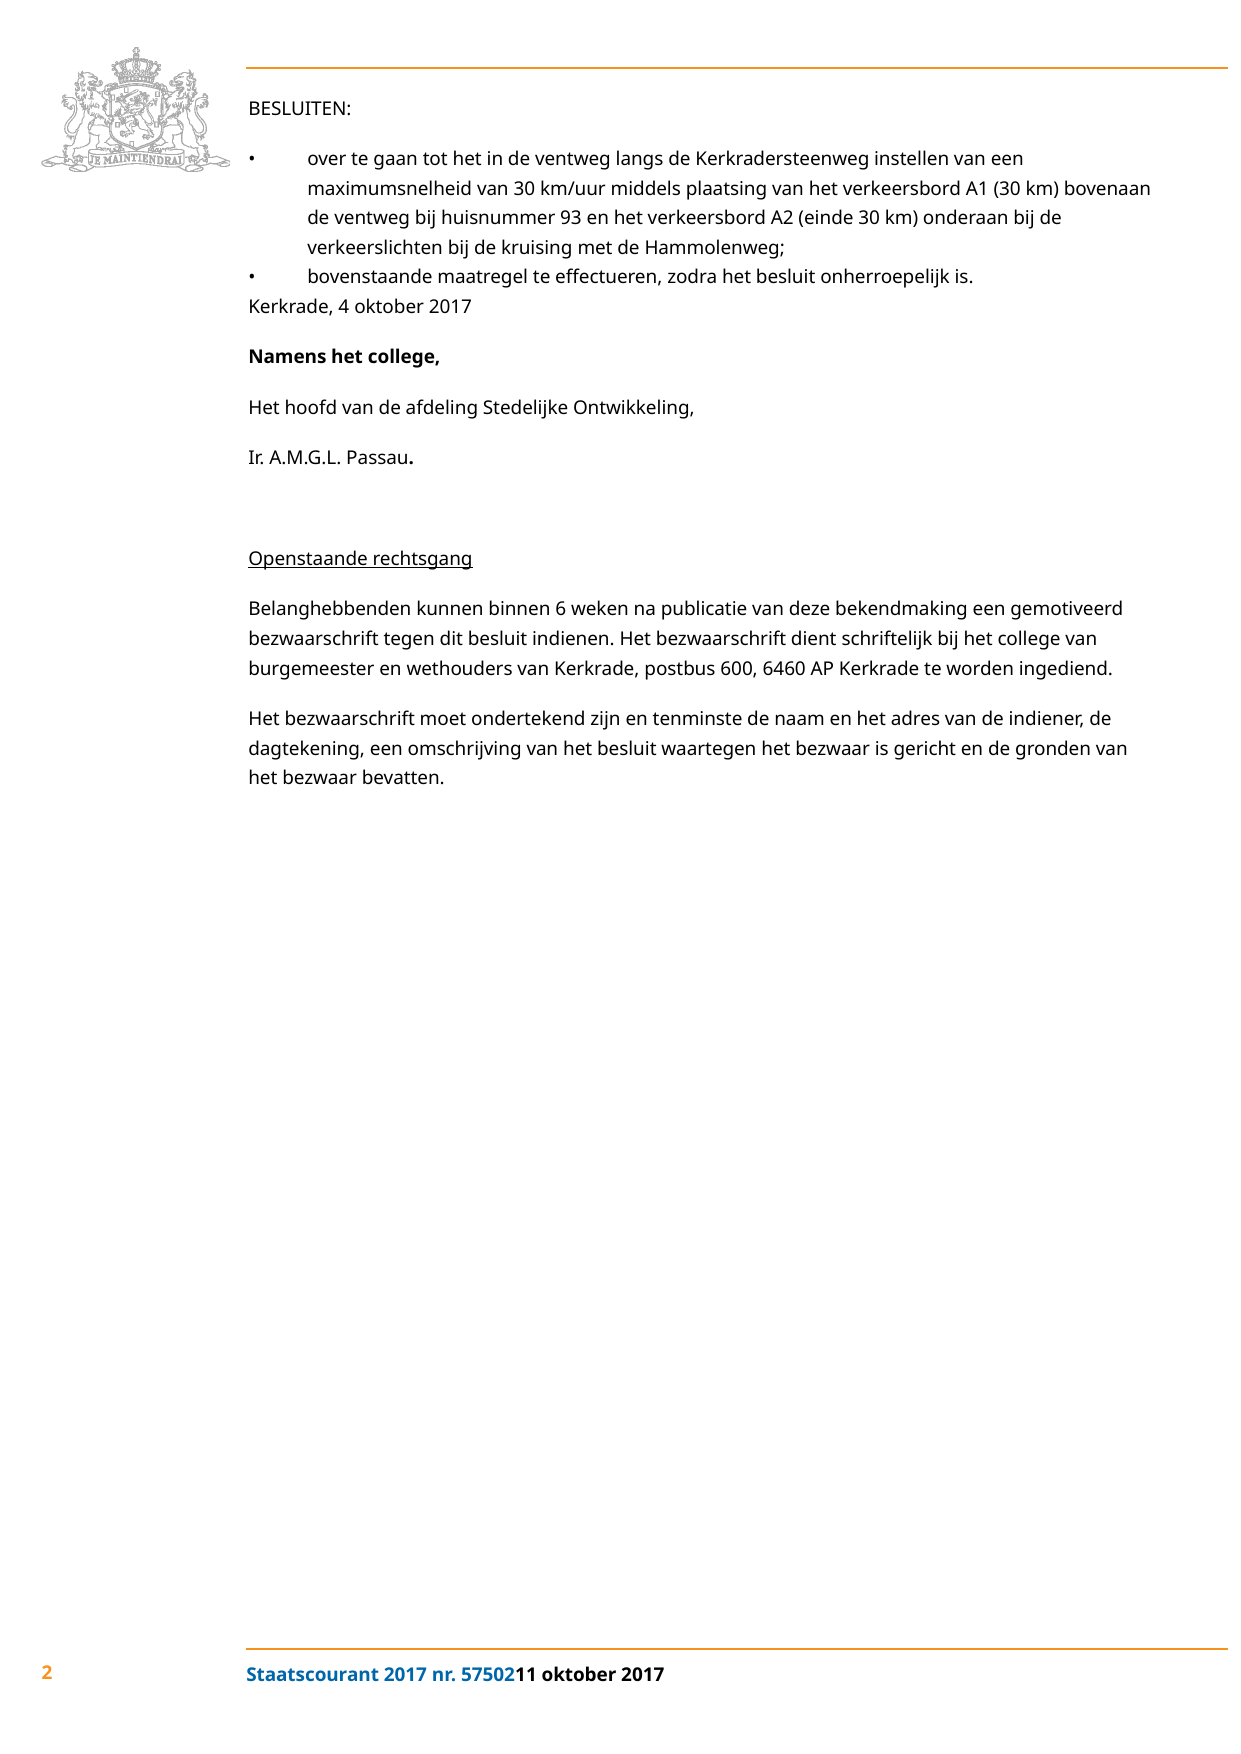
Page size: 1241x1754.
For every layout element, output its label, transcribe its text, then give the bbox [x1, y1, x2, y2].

text Namens het college, [248, 343, 1152, 369]
text Openstaande rechtsgang [248, 545, 1152, 571]
text Het hoofd van de afdeling Stedelijke Ontwikkeling, [248, 394, 1152, 420]
picture [41, 47, 231, 172]
text Belanghebbenden kunnen binnen 6 weken na publicatie van deze bekendmaking een gemotiveerd bezwaarschrift tegen dit besluit indienen. Het bezwaarschrift dient schriftelijk bij het college van burgemeester en wethouders van Kerkrade, postbus 600, 6460 AP Kerkrade te worden ingediend. [248, 596, 1152, 681]
list bovenstaande maatregel te effectueren, zodra het besluit onherroepelijk is. [248, 263, 1152, 289]
text Het bezwaarschrift moet ondertekend zijn en tenminste de naam en het adres van de indiener, de dagtekening, een omschrijving van het besluit waartegen het bezwaar is gericht en de gronden van het bezwaar bevatten. [248, 705, 1152, 790]
text Kerkrade, 4 oktober 2017 [248, 293, 1152, 319]
text Ir. A.M.G.L. Passau. [248, 444, 1152, 470]
list over te gaan tot het in de ventweg langs de Kerkradersteenweg instellen van een maximumsnelheid van 30 km/uur middels plaatsing van het verkeersbord A1 (30 km) bovenaan de ventweg bij huisnummer 93 en het verkeersbord A2 (einde 30 km) onderaan bij de verkeerslichten bij de kruising met de Hammolenweg; [248, 145, 1152, 260]
text BESLUITEN: [248, 95, 1152, 121]
